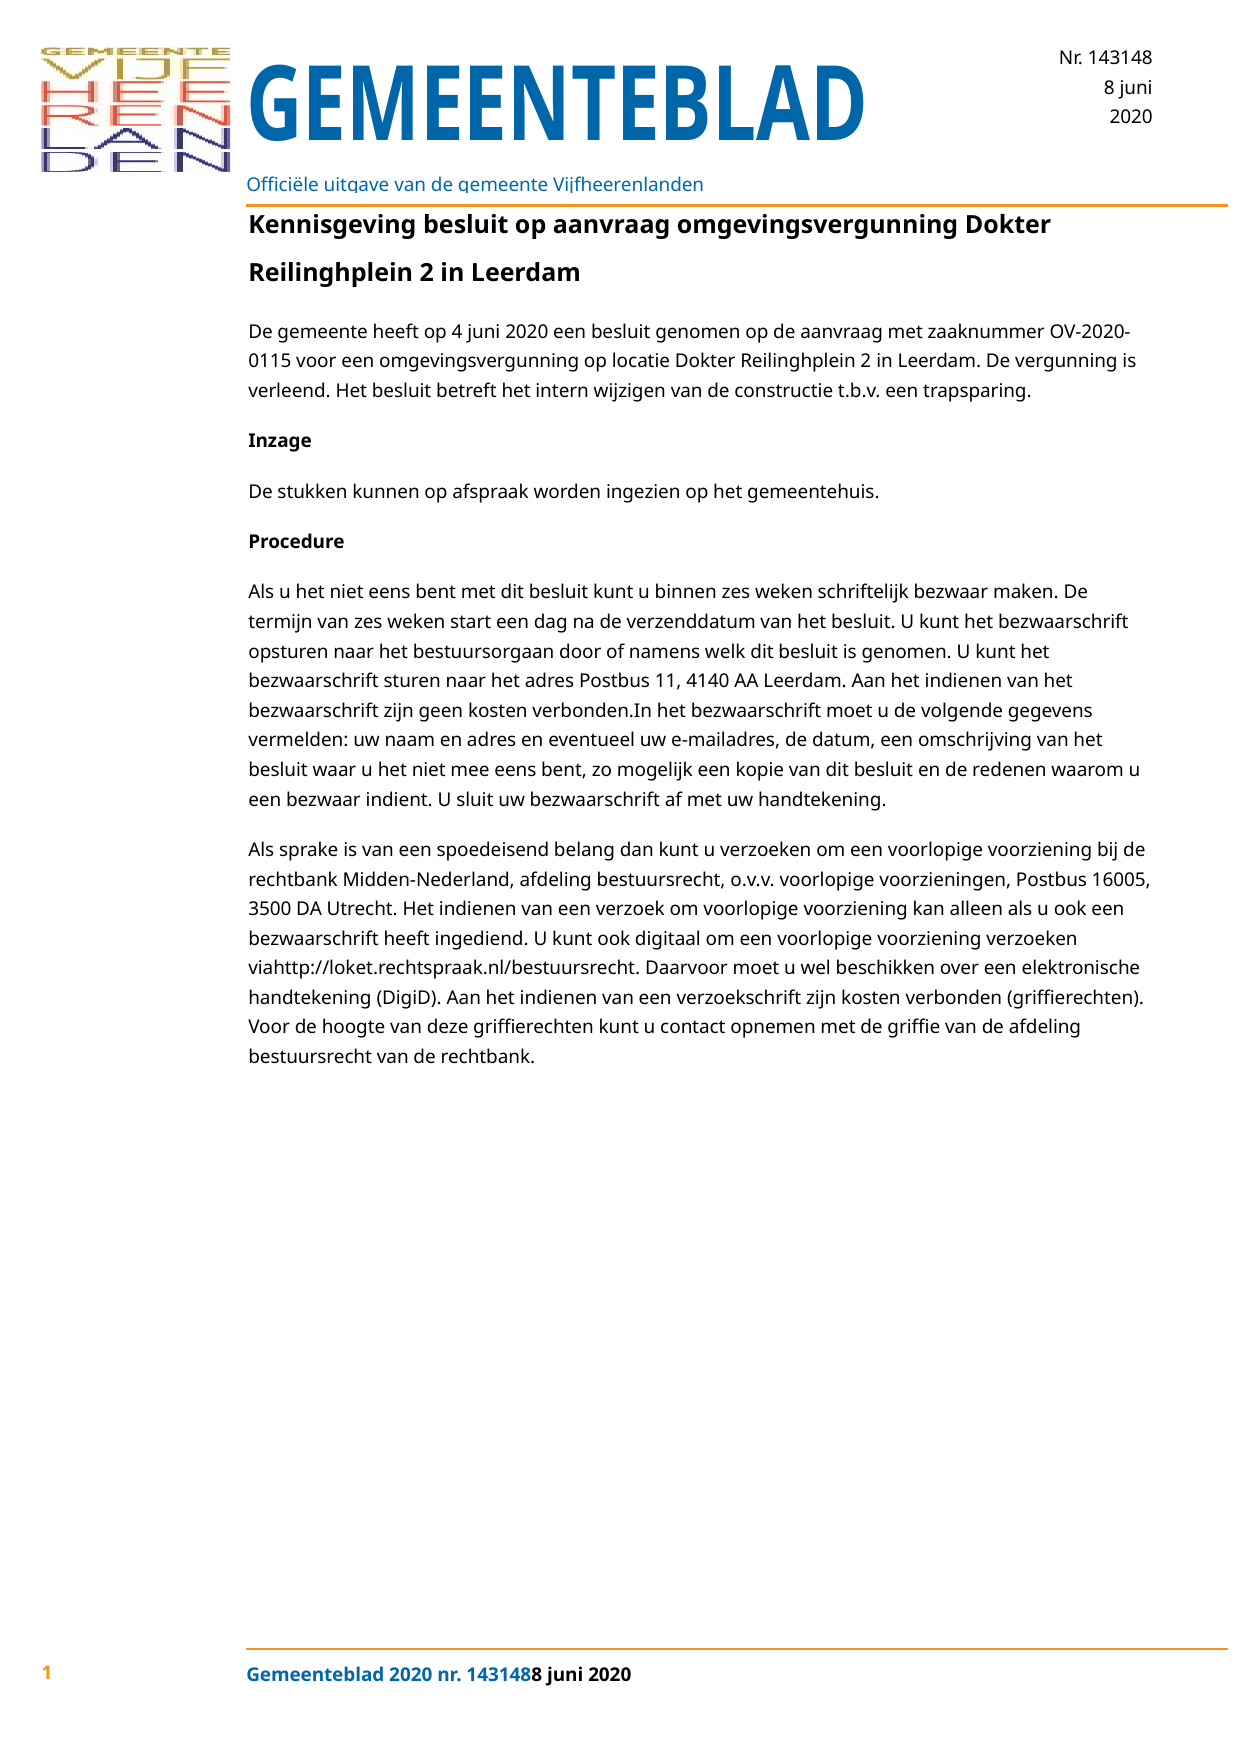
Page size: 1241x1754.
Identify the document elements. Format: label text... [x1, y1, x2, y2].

text Inzage [248, 427, 1152, 453]
text Kennisgeving besluit op aanvraag omgevingsvergunning Dokter Reilinghplein 2 in Leerdam [248, 207, 1152, 288]
text Als sprake is van een spoedeisend belang dan kunt u verzoeken om een voorlopige voorziening bij de rechtbank Midden-Nederland, afdeling bestuursrecht, o.v.v. voorlopige voorzieningen, Postbus 16005, 3500 DA Utrecht. Het indienen van een verzoek om voorlopige voorziening kan alleen als u ook een bezwaarschrift heeft ingediend. U kunt ook digitaal om een voorlopige voorziening verzoeken viahttp://loket.rechtspraak.nl/bestuursrecht. Daarvoor moet u wel beschikken over een elektronische handtekening (DigiD). Aan het indienen van een verzoekschrift zijn kosten verbonden (griffierechten). Voor de hoogte van deze griffierechten kunt u contact opnemen met de griffie van de afdeling bestuursrecht van de rechtbank. [248, 836, 1152, 1069]
picture [41, 47, 231, 172]
text De gemeente heeft op 4 juni 2020 een besluit genomen op de aanvraag met zaaknummer OV-2020-0115 voor een omgevingsvergunning op locatie Dokter Reilinghplein 2 in Leerdam. De vergunning is verleend. Het besluit betreft het intern wijzigen van de constructie t.b.v. een trapsparing. [248, 318, 1152, 403]
text Procedure [248, 528, 1152, 554]
text Als u het niet eens bent met dit besluit kunt u binnen zes weken schriftelijk bezwaar maken. De termijn van zes weken start een dag na de verzenddatum van het besluit. U kunt het bezwaarschrift opsturen naar het bestuursorgaan door of namens welk dit besluit is genomen. U kunt het bezwaarschrift sturen naar het adres Postbus 11, 4140 AA Leerdam. Aan het indienen van het bezwaarschrift zijn geen kosten verbonden.In het bezwaarschrift moet u de volgende gegevens vermelden: uw naam en adres en eventueel uw e-mailadres, de datum, een omschrijving van het besluit waar u het niet mee eens bent, zo mogelijk een kopie van dit besluit en de redenen waarom u een bezwaar indient. U sluit uw bezwaarschrift af met uw handtekening. [248, 579, 1152, 812]
text De stukken kunnen op afspraak worden ingezien op het gemeentehuis. [248, 478, 1152, 504]
